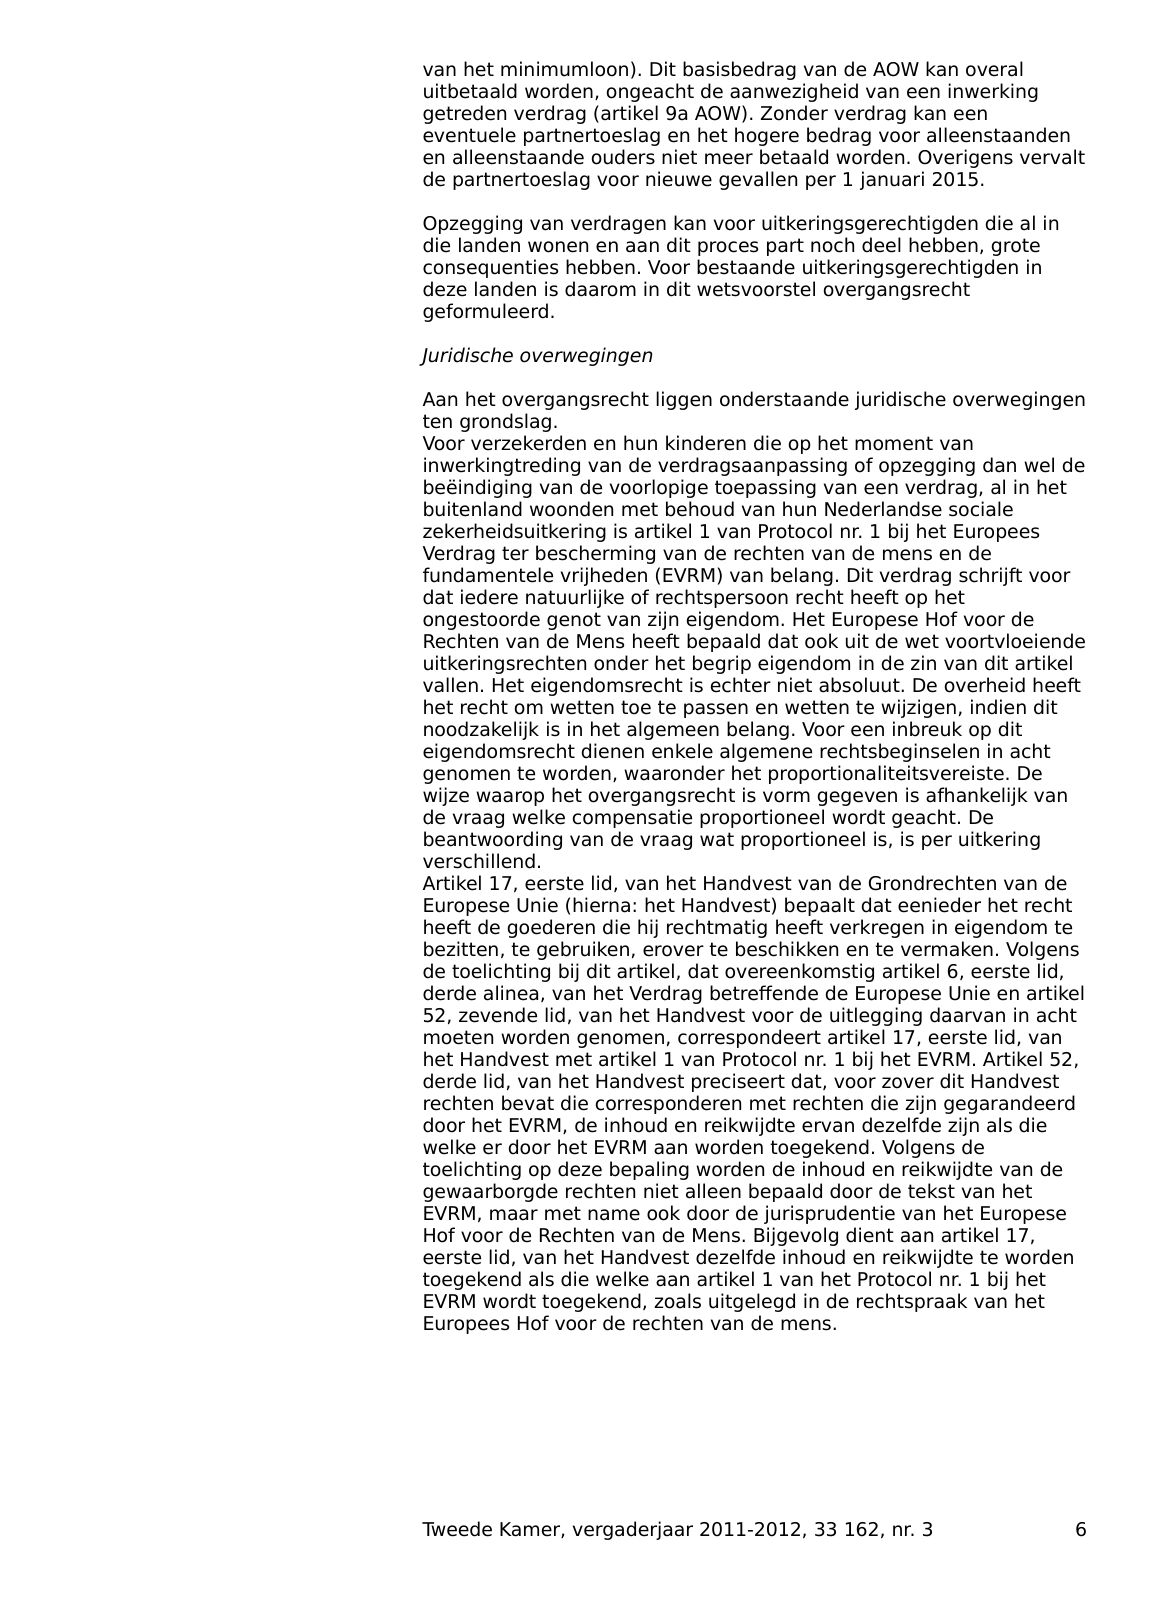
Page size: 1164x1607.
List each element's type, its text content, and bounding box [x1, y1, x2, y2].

text Opzegging van verdragen kan voor uitkeringsgerechtigden die al in die landen wonen en aan dit proces part noch deel hebben, grote consequenties hebben. Voor bestaande uitkeringsgerechtigden in deze landen is daarom in dit wetsvoorstel overgangsrecht geformuleerd. [422, 213, 1087, 323]
text Aan het overgangsrecht liggen onderstaande juridische overwegingen ten grondslag. [422, 389, 1087, 433]
text Artikel 17, eerste lid, van het Handvest van de Grondrechten van de Europese Unie (hierna: het Handvest) bepaalt dat eenieder het recht heeft de goederen die hij rechtmatig heeft verkregen in eigendom te bezitten, te gebruiken, erover te beschikken en te vermaken. Volgens de toelichting bij dit artikel, dat overeenkomstig artikel 6, eerste lid, derde alinea, van het Verdrag betreffende de Europese Unie en artikel 52, zevende lid, van het Handvest voor de uitlegging daarvan in acht moeten worden genomen, correspondeert artikel 17, eerste lid, van het Handvest met artikel 1 van Protocol nr. 1 bij het EVRM. Artikel 52, derde lid, van het Handvest preciseert dat, voor zover dit Handvest rechten bevat die corresponderen met rechten die zijn gegarandeerd door het EVRM, de inhoud en reikwijdte ervan dezelfde zijn als die welke er door het EVRM aan worden toegekend. Volgens de toelichting op deze bepaling worden de inhoud en reikwijdte van de gewaarborgde rechten niet alleen bepaald door de tekst van het EVRM, maar met name ook door de jurisprudentie van het Europese Hof voor de Rechten van de Mens. Bijgevolg dient aan artikel 17, eerste lid, van het Handvest dezelfde inhoud en reikwijdte te worden toegekend als die welke aan artikel 1 van het Protocol nr. 1 bij het EVRM wordt toegekend, zoals uitgelegd in de rechtspraak van het Europees Hof voor de rechten van de mens. [422, 873, 1087, 1334]
subtitle Juridische overwegingen [422, 345, 1087, 367]
text van het minimumloon). Dit basisbedrag van de AOW kan overal uitbetaald worden, ongeacht de aanwezigheid van een inwerking getreden verdrag (artikel 9a AOW). Zonder verdrag kan een eventuele partnertoeslag en het hogere bedrag voor alleenstaanden en alleenstaande ouders niet meer betaald worden. Overigens vervalt de partnertoeslag voor nieuwe gevallen per 1 januari 2015. [422, 59, 1087, 191]
text Voor verzekerden en hun kinderen die op het moment van inwerkingtreding van de verdragsaanpassing of opzegging dan wel de beëindiging van de voorlopige toepassing van een verdrag, al in het buitenland woonden met behoud van hun Nederlandse sociale zekerheidsuitkering is artikel 1 van Protocol nr. 1 bij het Europees Verdrag ter bescherming van de rechten van de mens en de fundamentele vrijheden (EVRM) van belang. Dit verdrag schrijft voor dat iedere natuurlijke of rechtspersoon recht heeft op het ongestoorde genot van zijn eigendom. Het Europese Hof voor de Rechten van de Mens heeft bepaald dat ook uit de wet voortvloeiende uitkeringsrechten onder het begrip eigendom in de zin van dit artikel vallen. Het eigendomsrecht is echter niet absoluut. De overheid heeft het recht om wetten toe te passen en wetten te wijzigen, indien dit noodzakelijk is in het algemeen belang. Voor een inbreuk op dit eigendomsrecht dienen enkele algemene rechtsbeginselen in acht genomen te worden, waaronder het proportionaliteitsvereiste. De wijze waarop het overgangsrecht is vorm gegeven is afhankelijk van de vraag welke compensatie proportioneel wordt geacht. De beantwoording van de vraag wat proportioneel is, is per uitkering verschillend. [422, 433, 1087, 873]
